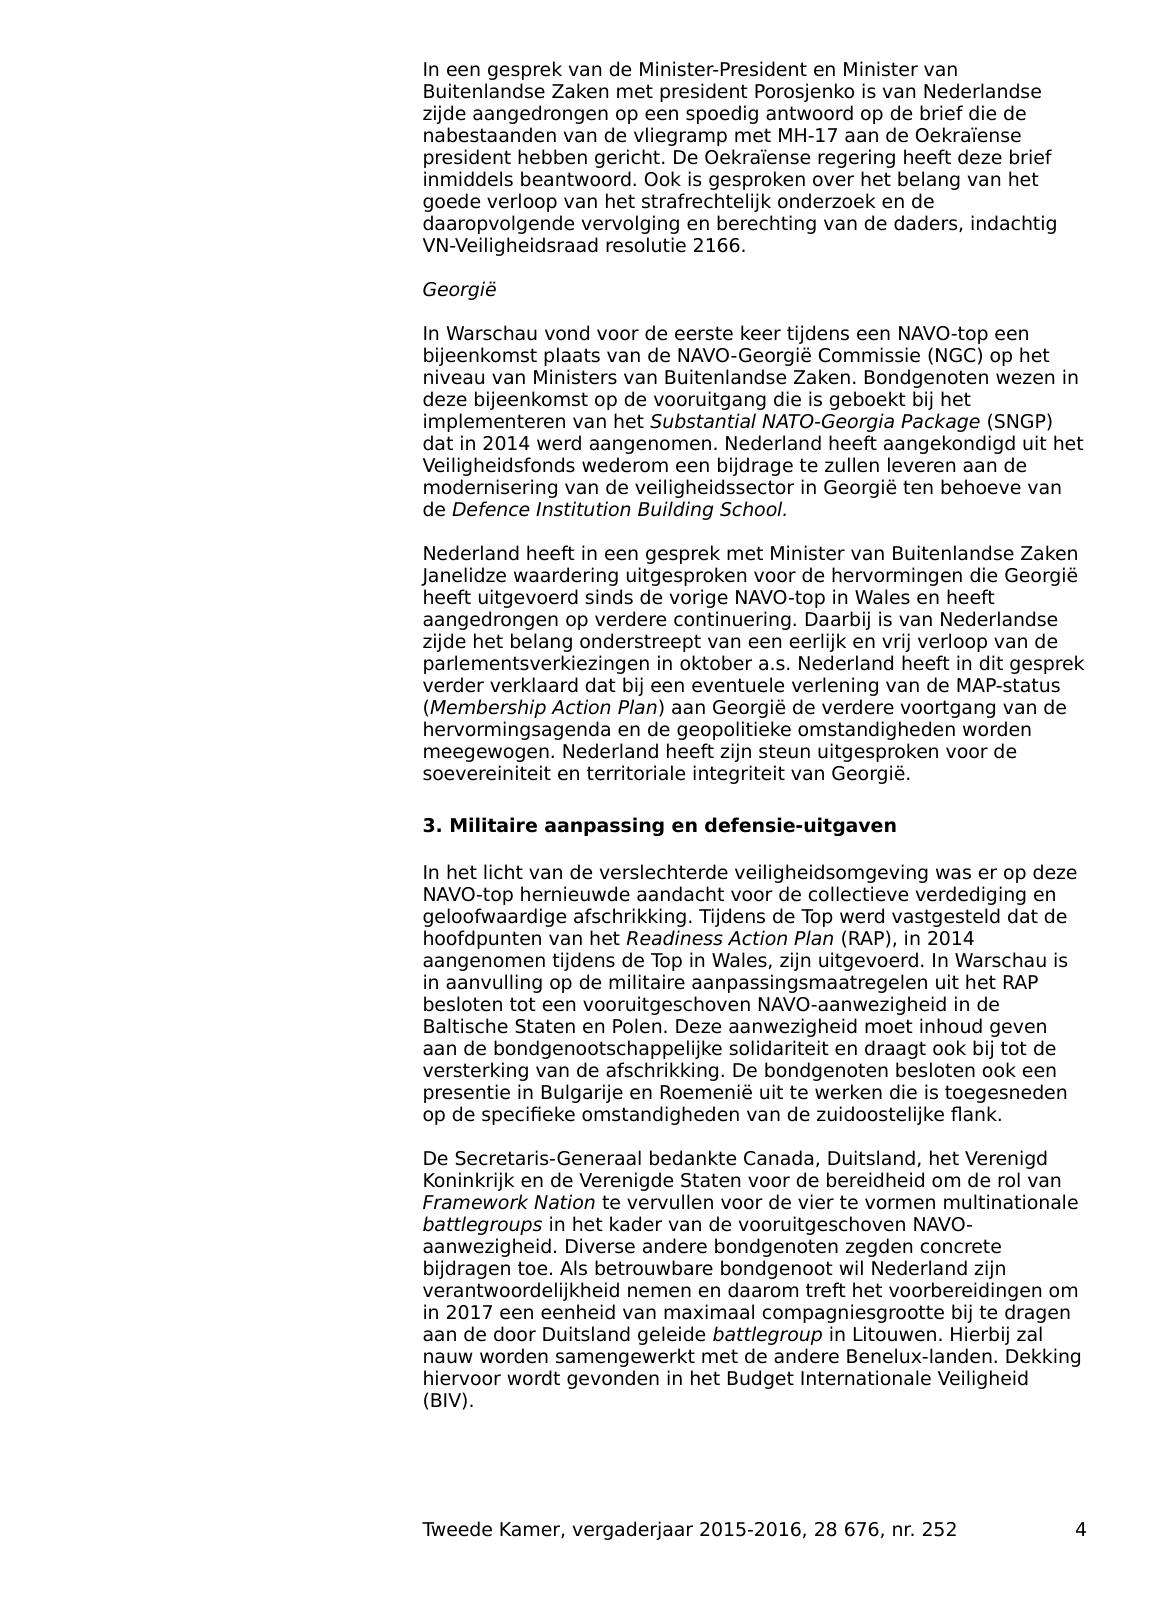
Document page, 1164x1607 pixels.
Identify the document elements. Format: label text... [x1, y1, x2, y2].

text De Secretaris-Generaal bedankte Canada, Duitsland, het Verenigd Koninkrijk en de Verenigde Staten voor de bereidheid om de rol van Framework Nation te vervullen voor de vier te vormen multinationale battlegroups in het kader van de vooruitgeschoven NAVO-aanwezigheid. Diverse andere bondgenoten zegden concrete bijdragen toe. Als betrouwbare bondgenoot wil Nederland zijn verantwoordelijkheid nemen en daarom treft het voorbereidingen om in 2017 een eenheid van maximaal compagniesgrootte bij te dragen aan de door Duitsland geleide battlegroup in Litouwen. Hierbij zal nauw worden samengewerkt met de andere Benelux-landen. Dekking hiervoor wordt gevonden in het Budget Internationale Veiligheid (BIV). [422, 1148, 1087, 1412]
subtitle Georgië [422, 279, 1087, 301]
text In Warschau vond voor de eerste keer tijdens een NAVO-top een bijeenkomst plaats van de NAVO-Georgië Commissie (NGC) op het niveau van Ministers van Buitenlandse Zaken. Bondgenoten wezen in deze bijeenkomst op de vooruitgang die is geboekt bij het implementeren van het Substantial NATO-Georgia Package (SNGP) dat in 2014 werd aangenomen. Nederland heeft aangekondigd uit het Veiligheidsfonds wederom een bijdrage te zullen leveren aan de modernisering van de veiligheidssector in Georgië ten behoeve van de Defence Institution Building School. [422, 323, 1087, 521]
text In het licht van de verslechterde veiligheidsomgeving was er op deze NAVO-top hernieuwde aandacht voor de collectieve verdediging en geloofwaardige afschrikking. Tijdens de Top werd vastgesteld dat de hoofdpunten van het Readiness Action Plan (RAP), in 2014 aangenomen tijdens de Top in Wales, zijn uitgevoerd. In Warschau is in aanvulling op de militaire aanpassingsmaatregelen uit het RAP besloten tot een vooruitgeschoven NAVO-aanwezigheid in de Baltische Staten en Polen. Deze aanwezigheid moet inhoud geven aan de bondgenootschappelijke solidariteit en draagt ook bij tot de versterking van de afschrikking. De bondgenoten besloten ook een presentie in Bulgarije en Roemenië uit te werken die is toegesneden op de specifieke omstandigheden van de zuidoostelijke flank. [422, 862, 1087, 1126]
text Nederland heeft in een gesprek met Minister van Buitenlandse Zaken Janelidze waardering uitgesproken voor de hervormingen die Georgië heeft uitgevoerd sinds de vorige NAVO-top in Wales en heeft aangedrongen op verdere continuering. Daarbij is van Nederlandse zijde het belang onderstreept van een eerlijk en vrij verloop van de parlementsverkiezingen in oktober a.s. Nederland heeft in dit gesprek verder verklaard dat bij een eventuele verlening van de MAP-status (Membership Action Plan) aan Georgië de verdere voortgang van de hervormingsagenda en de geopolitieke omstandigheden worden meegewogen. Nederland heeft zijn steun uitgesproken voor de soevereiniteit en territoriale integriteit van Georgië. [422, 543, 1087, 785]
text In een gesprek van de Minister-President en Minister van Buitenlandse Zaken met president Porosjenko is van Nederlandse zijde aangedrongen op een spoedig antwoord op de brief die de nabestaanden van de vliegramp met MH-17 aan de Oekraïense president hebben gericht. De Oekraïense regering heeft deze brief inmiddels beantwoord. Ook is gesproken over het belang van het goede verloop van het strafrechtelijk onderzoek en de daaropvolgende vervolging en berechting van de daders, indachtig VN-Veiligheidsraad resolutie 2166. [422, 59, 1087, 257]
subtitle 3. Militaire aanpassing en defensie-uitgaven [422, 815, 1087, 837]
